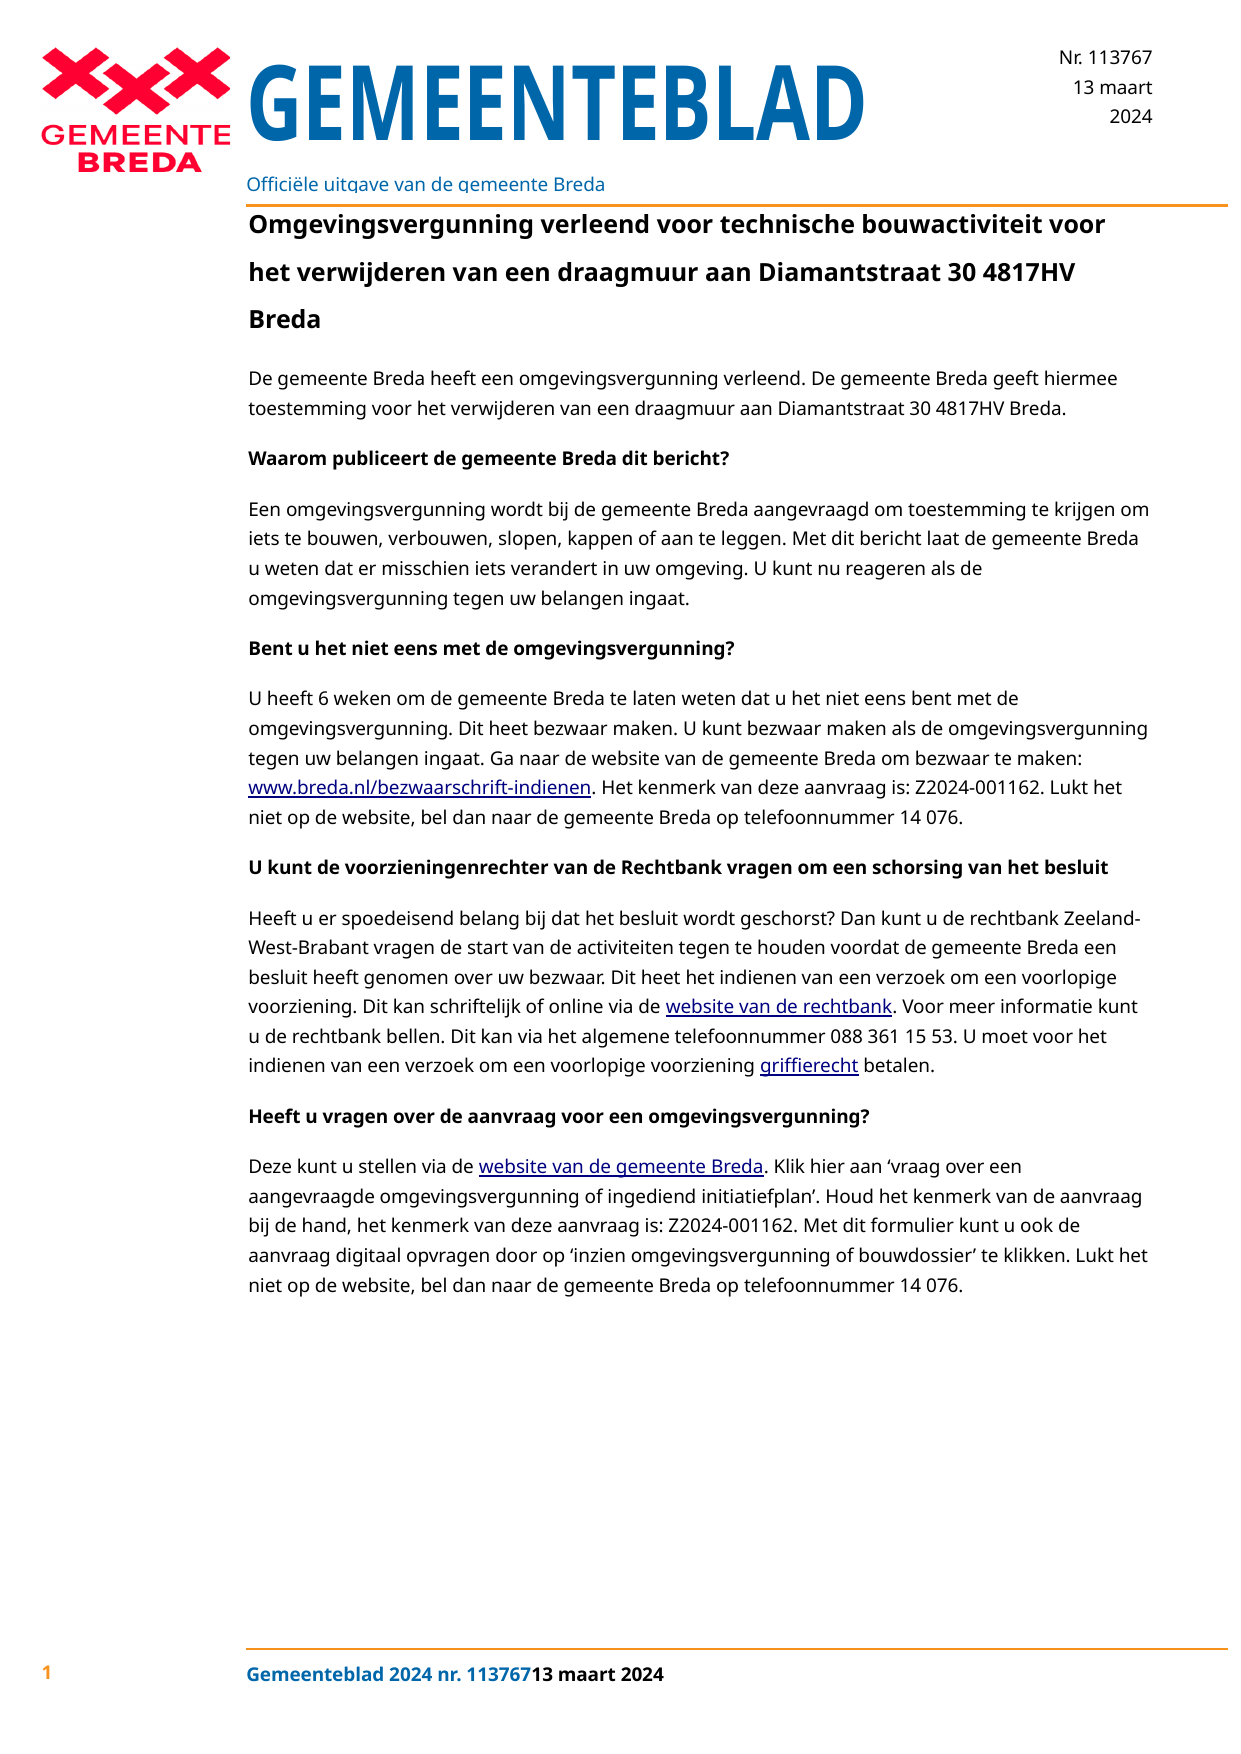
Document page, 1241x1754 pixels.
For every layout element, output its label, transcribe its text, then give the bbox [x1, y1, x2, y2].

text U heeft 6 weken om de gemeente Breda te laten weten dat u het niet eens bent met de omgevingsvergunning. Dit heet bezwaar maken. U kunt bezwaar maken als de omgevingsvergunning tegen uw belangen ingaat. Ga naar de website van de gemeente Breda om bezwaar te maken: www.breda.nl/bezwaarschrift-indienen. Het kenmerk van deze aanvraag is: Z2024-001162. Lukt het niet op de website, bel dan naar de gemeente Breda op telefoonnummer 14 076. [248, 686, 1152, 829]
text Heeft u er spoedeisend belang bij dat het besluit wordt geschorst? Dan kunt u de rechtbank Zeeland-West-Brabant vragen de start van de activiteiten tegen te houden voordat de gemeente Breda een besluit heeft genomen over uw bezwaar. Dit heet het indienen van een verzoek om een voorlopige voorziening. Dit kan schriftelijk of online via de website van de rechtbank. Voor meer informatie kunt u de rechtbank bellen. Dit kan via het algemene telefoonnummer 088 361 15 53. U moet voor het indienen van een verzoek om een voorlopige voorziening griffierecht betalen. [248, 905, 1152, 1078]
text Bent u het niet eens met de omgevingsvergunning? [248, 635, 1152, 661]
text Waarom publiceert de gemeente Breda dit bericht? [248, 446, 1152, 471]
text Deze kunt u stellen via de website van de gemeente Breda. Klik hier aan ‘vraag over een aangevraagde omgevingsvergunning of ingediend initiatiefplan’. Houd het kenmerk van de aanvraag bij de hand, het kenmerk van deze aanvraag is: Z2024-001162. Met dit formulier kunt u ook de aanvraag digitaal opvragen door op ‘inzien omgevingsvergunning of bouwdossier’ te klikken. Lukt het niet op de website, bel dan naar de gemeente Breda op telefoonnummer 14 076. [248, 1153, 1152, 1297]
text De gemeente Breda heeft een omgevingsvergunning verleend. De gemeente Breda geeft hiermee toestemming voor het verwijderen van een draagmuur aan Diamantstraat 30 4817HV Breda. [248, 366, 1152, 421]
text Omgevingsvergunning verleend voor technische bouwactiviteit voor het verwijderen van een draagmuur aan Diamantstraat 30 4817HV Breda [248, 207, 1152, 336]
picture [41, 47, 231, 172]
text Heeft u vragen over de aanvraag voor een omgevingsvergunning? [248, 1103, 1152, 1129]
text U kunt de voorzieningenrechter van de Rechtbank vragen om een schorsing van het besluit [248, 854, 1152, 880]
text Een omgevingsvergunning wordt bij de gemeente Breda aangevraagd om toestemming te krijgen om iets te bouwen, verbouwen, slopen, kappen of aan te leggen. Met dit bericht laat de gemeente Breda u weten dat er misschien iets verandert in uw omgeving. U kunt nu reageren als de omgevingsvergunning tegen uw belangen ingaat. [248, 496, 1152, 610]
